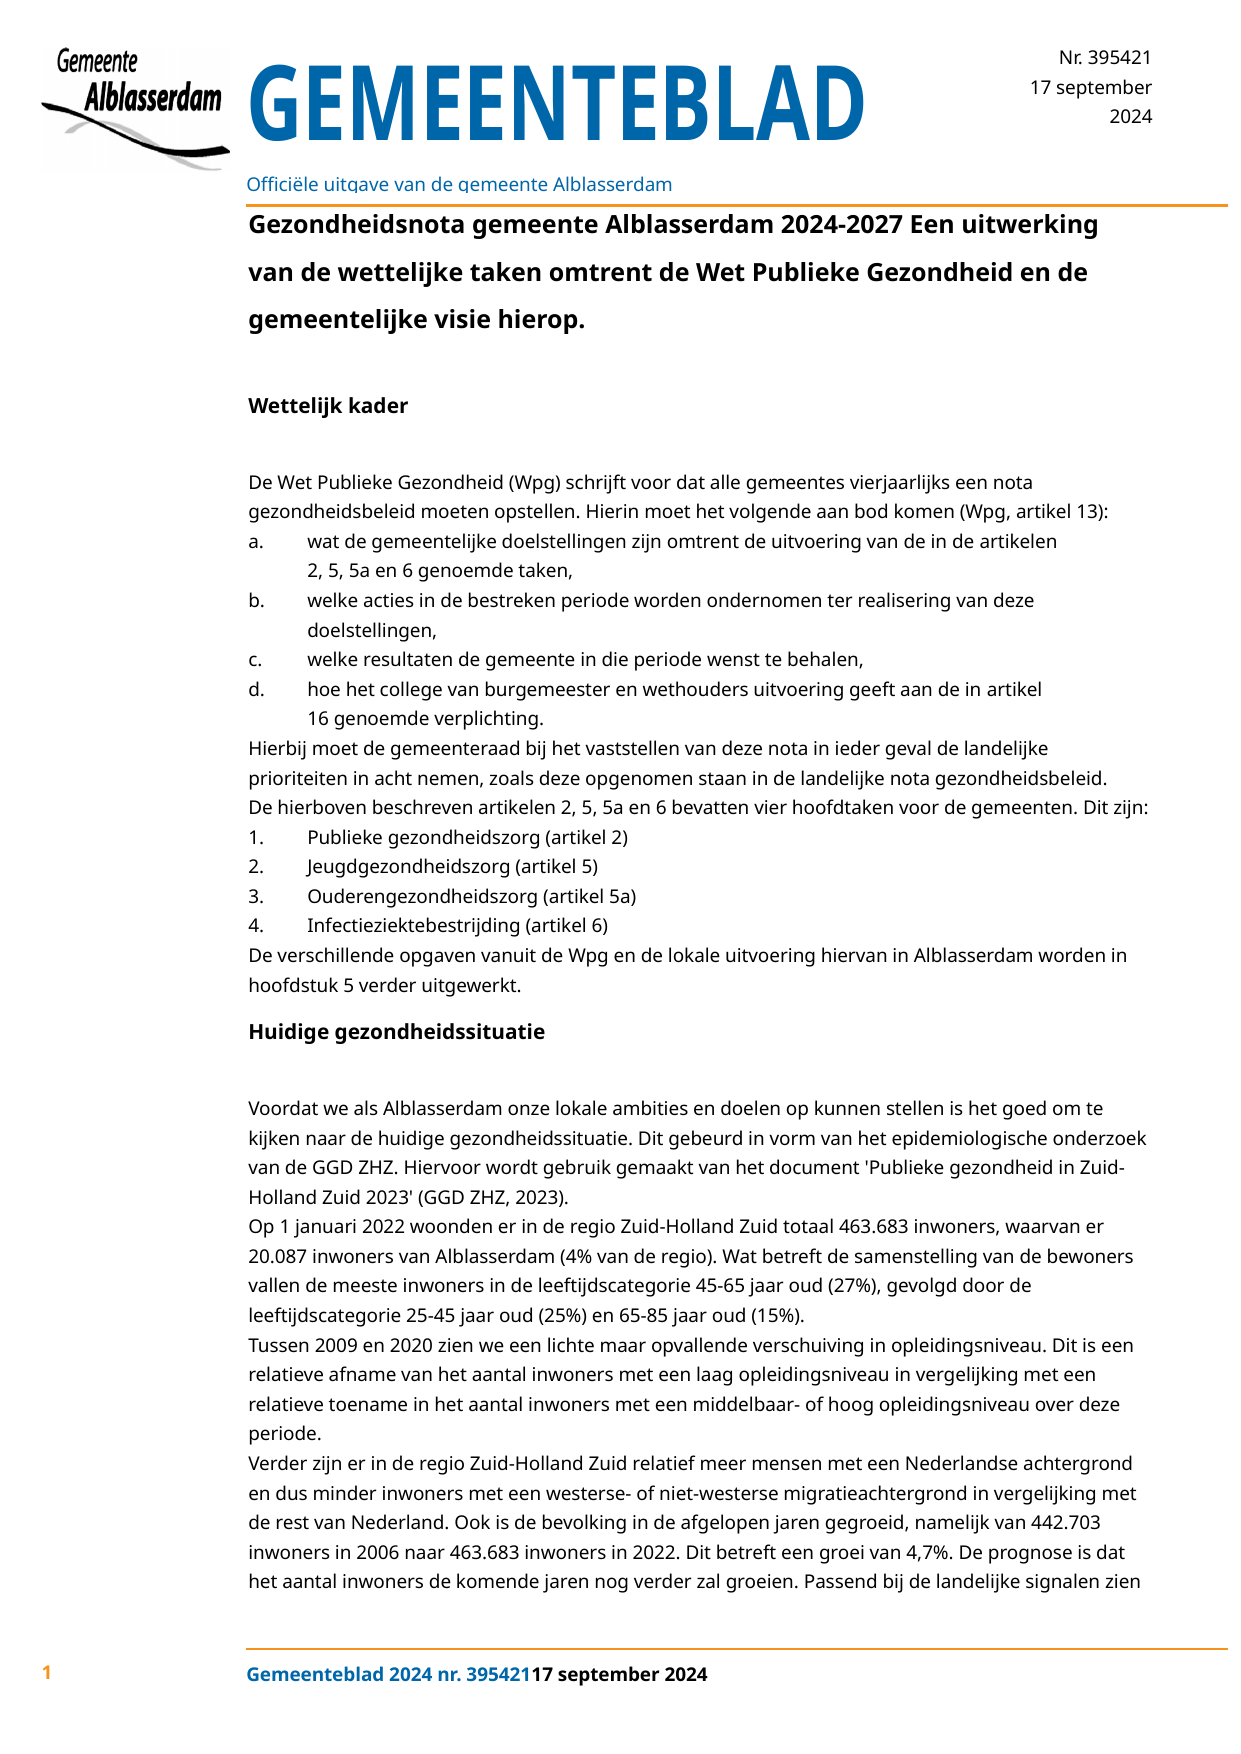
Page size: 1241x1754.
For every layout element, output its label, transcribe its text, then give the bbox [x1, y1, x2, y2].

list Publieke gezondheidszorg (artikel 2) [248, 824, 1152, 850]
text Hierbij moet de gemeenteraad bij het vaststellen van deze nota in ieder geval de landelijke prioriteiten in acht nemen, zoals deze opgenomen staan in de landelijke nota gezondheidsbeleid. [248, 735, 1152, 791]
text Voordat we als Alblasserdam onze lokale ambities en doelen op kunnen stellen is het goed om te kijken naar de huidige gezondheidssituatie. Dit gebeurd in vorm van het epidemiologische onderzoek van de GGD ZHZ. Hiervoor wordt gebruik gemaakt van het document 'Publieke gezondheid in Zuid-Holland Zuid 2023' (GGD ZHZ, 2023). [248, 1095, 1152, 1210]
text Gezondheidsnota gemeente Alblasserdam 2024-2027 Een uitwerking van de wettelijke taken omtrent de Wet Publieke Gezondheid en de gemeentelijke visie hierop. [248, 207, 1152, 336]
list Infectieziektebestrijding (artikel 6) [248, 913, 1152, 938]
list Ouderengezondheidszorg (artikel 5a) [248, 883, 1152, 909]
text Huidige gezondheidssituatie [248, 1017, 1152, 1046]
picture [41, 47, 231, 172]
list Jeugdgezondheidszorg (artikel 5) [248, 853, 1152, 879]
list wat de gemeentelijke doelstellingen zijn omtrent de uitvoering van de in de artikelen 2, 5, 5a en 6 genoemde taken, [248, 528, 1152, 583]
text Tussen 2009 en 2020 zien we een lichte maar opvallende verschuiving in opleidingsniveau. Dit is een relatieve afname van het aantal inwoners met een laag opleidingsniveau in vergelijking met een relatieve toename in het aantal inwoners met een middelbaar- of hoog opleidingsniveau over deze periode. [248, 1332, 1152, 1446]
list welke resultaten de gemeente in die periode wenst te behalen, [248, 646, 1152, 672]
text De Wet Publieke Gezondheid (Wpg) schrijft voor dat alle gemeentes vierjaarlijks een nota gezondheidsbeleid moeten opstellen. Hierin moet het volgende aan bod komen (Wpg, artikel 13): [248, 469, 1152, 524]
text De hierboven beschreven artikelen 2, 5, 5a en 6 bevatten vier hoofdtaken voor de gemeenten. Dit zijn: [248, 794, 1152, 820]
text Verder zijn er in de regio Zuid-Holland Zuid relatief meer mensen met een Nederlandse achtergrond en dus minder inwoners met een westerse- of niet-westerse migratieachtergrond in vergelijking met de rest van Nederland. Ook is de bevolking in de afgelopen jaren gegroeid, namelijk van 442.703 inwoners in 2006 naar 463.683 inwoners in 2022. Dit betreft een groei van 4,7%. De prognose is dat het aantal inwoners de komende jaren nog verder zal groeien. Passend bij de landelijke signalen zien [248, 1450, 1152, 1594]
text De verschillende opgaven vanuit de Wpg en de lokale uitvoering hiervan in Alblasserdam worden in hoofdstuk 5 verder uitgewerkt. [248, 942, 1152, 998]
list hoe het college van burgemeester en wethouders uitvoering geeft aan de in artikel 16 genoemde verplichting. [248, 676, 1152, 731]
list welke acties in de bestreken periode worden ondernomen ter realisering van deze doelstellingen, [248, 587, 1152, 643]
text Op 1 januari 2022 woonden er in de regio Zuid-Holland Zuid totaal 463.683 inwoners, waarvan er 20.087 inwoners van Alblasserdam (4% van de regio). Wat betreft de samenstelling van de bewoners vallen de meeste inwoners in de leeftijdscategorie 45-65 jaar oud (27%), gevolgd door de leeftijdscategorie 25-45 jaar oud (25%) en 65-85 jaar oud (15%). [248, 1213, 1152, 1328]
text Wettelijk kader [248, 391, 1152, 420]
